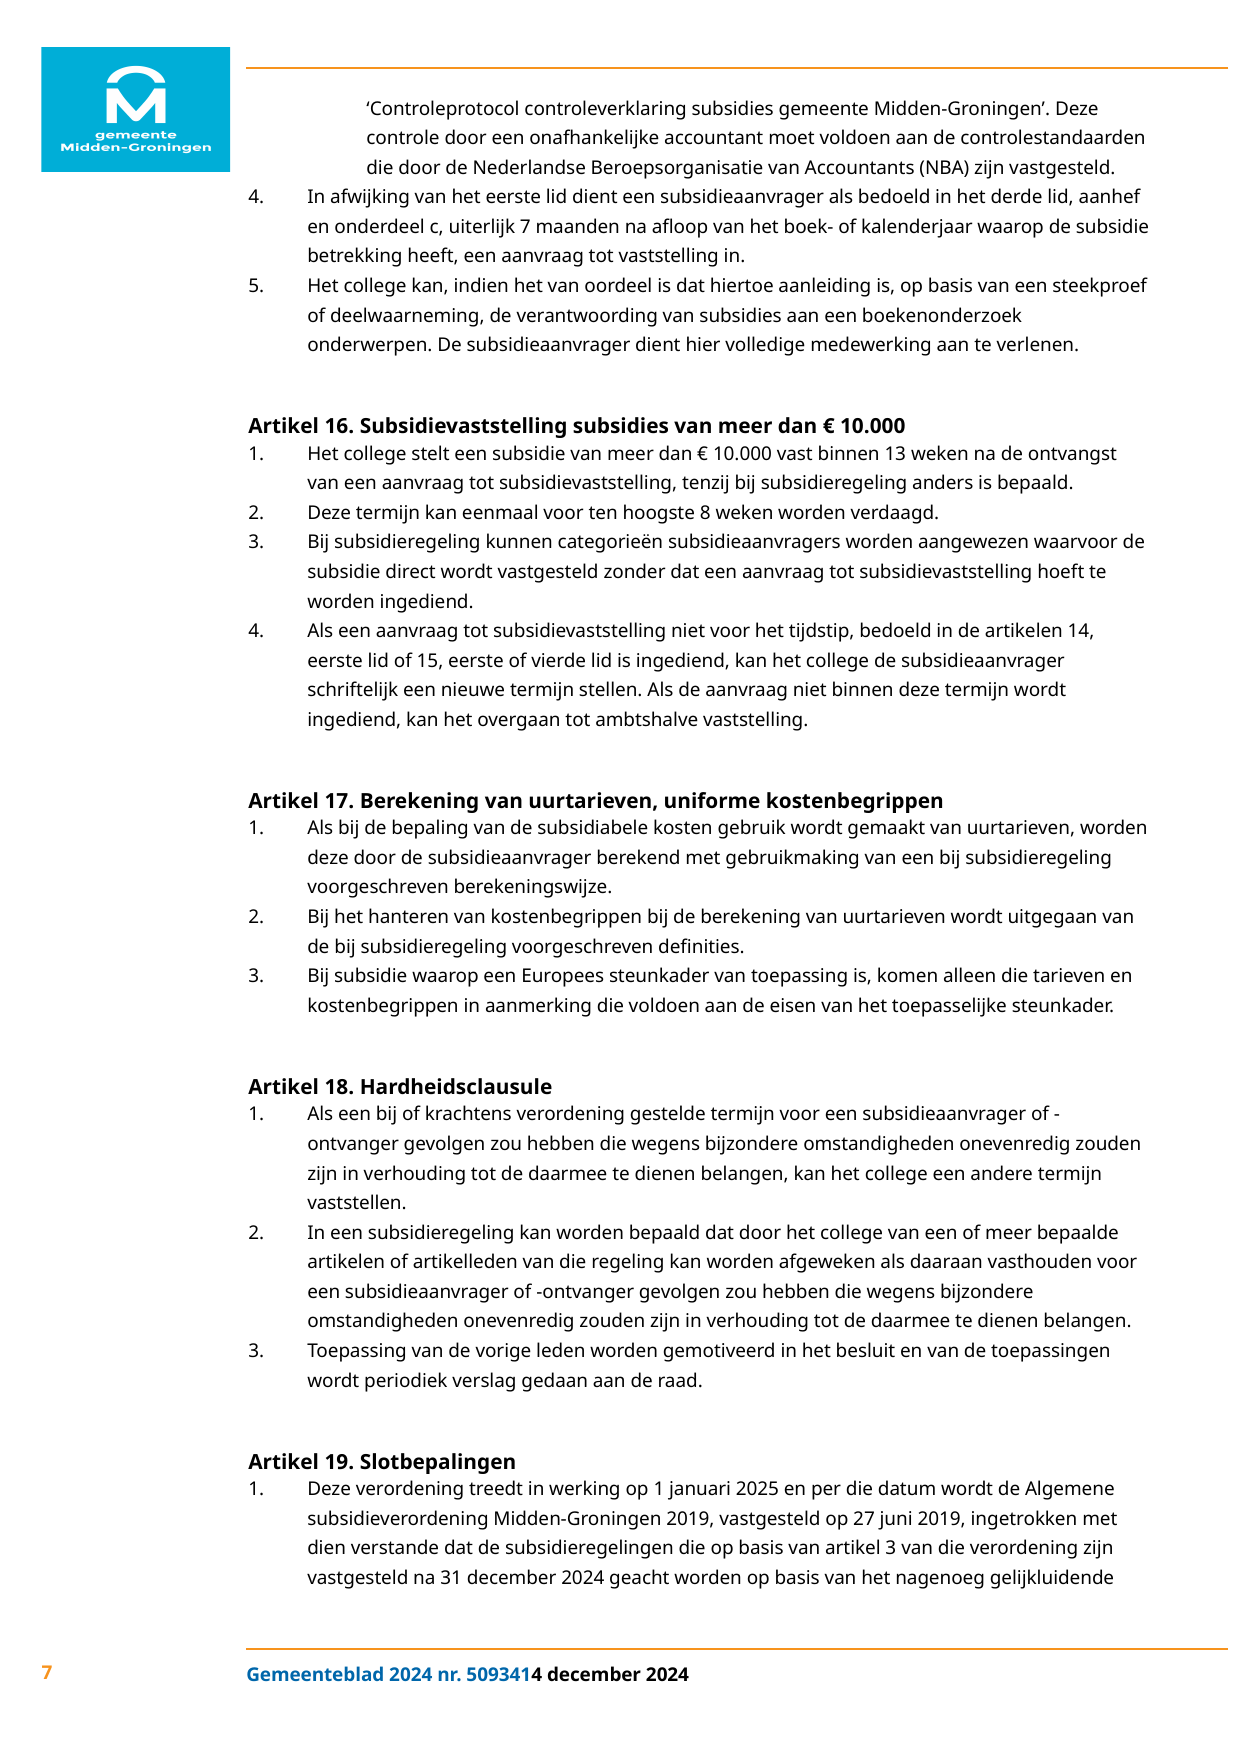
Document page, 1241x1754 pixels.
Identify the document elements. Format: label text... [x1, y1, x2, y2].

text Artikel 18. Hardheidsclausule [248, 1072, 1152, 1101]
list In afwijking van het eerste lid dient een subsidieaanvrager als bedoeld in het derde lid, aanhef en onderdeel c, uiterlijk 7 maanden na afloop van het boek- of kalenderjaar waarop de subsidie betrekking heeft, een aanvraag tot vaststelling in. [248, 183, 1152, 268]
list Het college stelt een subsidie van meer dan € 10.000 vast binnen 13 weken na de ontvangst van een aanvraag tot subsidievaststelling, tenzij bij subsidieregeling anders is bepaald. [248, 440, 1152, 495]
picture [184, 146, 190, 153]
list Bij subsidie waarop een Europees steunkader van toepassing is, komen alleen die tarieven en kostenbegrippen in aanmerking die voldoen aan de eisen van het toepasselijke steunkader. [248, 962, 1152, 1018]
list Als bij de bepaling van de subsidiabele kosten gebruik wordt gemaakt van uurtarieven, worden deze door de subsidieaanvrager berekend met gebruikmaking van een bij subsidieregeling voorgeschreven berekeningswijze. [248, 814, 1152, 899]
list Het college kan, indien het van oordeel is dat hiertoe aanleiding is, op basis van een steekproef of deelwaarneming, de verantwoording van subsidies aan een boekenonderzoek onderwerpen. De subsidieaanvrager dient hier volledige medewerking aan te verlenen. [248, 272, 1152, 357]
list Toepassing van de vorige leden worden gemotiveerd in het besluit en van de toepassingen wordt periodiek verslag gedaan aan de raad. [248, 1337, 1152, 1392]
list Bij subsidieregeling kunnen categorieën subsidieaanvragers worden aangewezen waarvoor de subsidie direct wordt vastgesteld zonder dat een aanvraag tot subsidievaststelling hoeft te worden ingediend. [248, 529, 1152, 613]
text Artikel 17. Berekening van uurtarieven, uniforme kostenbegrippen [248, 786, 1152, 814]
list Deze verordening treedt in werking op 1 januari 2025 en per die datum wordt de Algemene subsidieverordening Midden-Groningen 2019, vastgesteld op 27 juni 2019, ingetrokken met dien verstande dat de subsidieregelingen die op basis van artikel 3 van die verordening zijn vastgesteld na 31 december 2024 geacht worden op basis van het nagenoeg gelijkluidende [248, 1475, 1152, 1590]
text Artikel 19. Slotbepalingen [248, 1447, 1152, 1475]
list ‘Controleprotocol controleverklaring subsidies gemeente Midden-Groningen’. Deze controle door een onafhankelijke accountant moet voldoen aan de controlestandaarden die door de Nederlandse Beroepsorganisatie van Accountants (NBA) zijn vastgesteld. [307, 95, 1152, 180]
list Als een aanvraag tot subsidievaststelling niet voor het tijdstip, bedoeld in de artikelen 14, eerste lid of 15, eerste of vierde lid is ingediend, kan het college de subsidieaanvrager schriftelijk een nieuwe termijn stellen. Als de aanvraag niet binnen deze termijn wordt ingediend, kan het overgaan tot ambtshalve vaststelling. [248, 617, 1152, 732]
picture [107, 89, 165, 122]
list Als een bij of krachtens verordening gestelde termijn voor een subsidieaanvrager of -ontvanger gevolgen zou hebben die wegens bijzondere omstandigheden onevenredig zouden zijn in verhouding tot de daarmee te dienen belangen, kan het college een andere termijn vaststellen. [248, 1101, 1152, 1215]
list Deze termijn kan eenmaal voor ten hoogste 8 weken worden verdaagd. [248, 499, 1152, 525]
picture [108, 66, 164, 82]
list In een subsidieregeling kan worden bepaald dat door het college van een of meer bepaalde artikelen of artikelleden van die regeling kan worden afgeweken als daaraan vasthouden voor een subsidieaanvrager of -ontvanger gevolgen zou hebben die wegens bijzondere omstandigheden onevenredig zouden zijn in verhouding tot de daarmee te dienen belangen. [248, 1219, 1152, 1333]
list Bij het hanteren van kostenbegrippen bij de berekening van uurtarieven wordt uitgegaan van de bij subsidieregeling voorgeschreven definities. [248, 903, 1152, 959]
text Artikel 16. Subsidievaststelling subsidies van meer dan € 10.000 [248, 411, 1152, 440]
